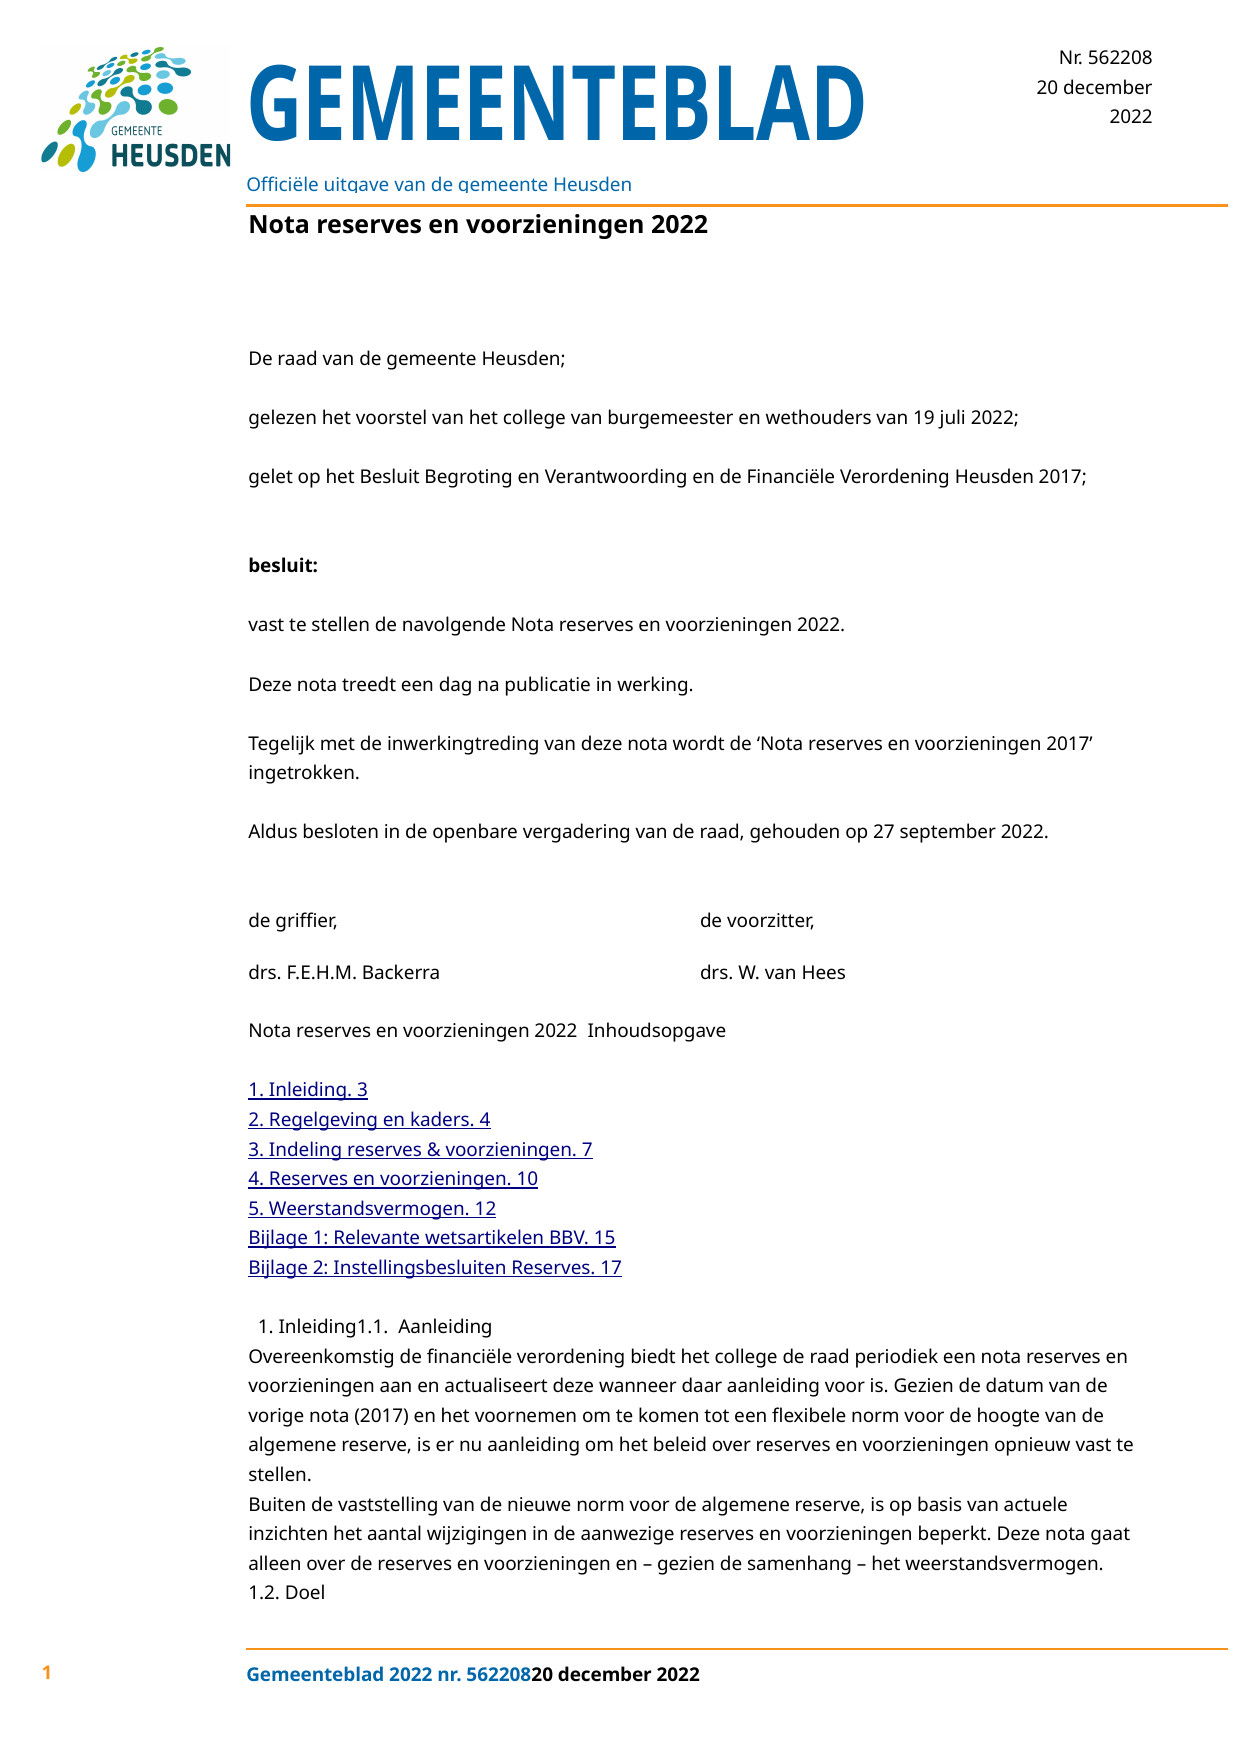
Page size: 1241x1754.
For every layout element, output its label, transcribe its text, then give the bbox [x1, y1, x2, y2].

text Buiten de vaststelling van de nieuwe norm voor de algemene reserve, is op basis van actuele inzichten het aantal wijzigingen in de aanwezige reserves en voorzieningen beperkt. Deze nota gaat alleen over de reserves en voorzieningen en – gezien de samenhang – het weerstandsvermogen. [248, 1491, 1152, 1576]
text Aldus besloten in de openbare vergadering van de raad, gehouden op 27 september 2022. [248, 819, 1152, 844]
text Nota reserves en voorzieningen 2022 Inhoudsopgave [248, 1017, 1152, 1043]
text 1.2. Doel [248, 1579, 1152, 1605]
text Overeenkomstig de financiële verordening biedt het college de raad periodiek een nota reserves en voorzieningen aan en actualiseert deze wanneer daar aanleiding voor is. Gezien de datum van de vorige nota (2017) en het voornemen om te komen tot een flexibele norm voor de hoogte van de algemene reserve, is er nu aanleiding om het beleid over reserves en voorzieningen opnieuw vast te stellen. [248, 1343, 1152, 1487]
text 3. Indeling reserves & voorzieningen. 7 [248, 1136, 1152, 1162]
text Bijlage 2: Instellingsbesluiten Reserves. 17 [248, 1254, 1152, 1280]
text vast te stellen de navolgende Nota reserves en voorzieningen 2022. [248, 612, 1152, 637]
text 1. Inleiding1.1. Aanleiding [248, 1313, 1152, 1339]
text gelet op het Besluit Begroting en Verantwoording en de Financiële Verordening Heusden 2017; [248, 464, 1152, 489]
table_header de griffier, [248, 908, 700, 933]
text Tegelijk met de inwerkingtreding van deze nota wordt de ‘Nota reserves en voorzieningen 2017’ ingetrokken. [248, 730, 1152, 785]
table_cell drs. W. van Hees [700, 959, 1152, 1014]
table_cell [248, 933, 700, 959]
table_cell [700, 933, 1152, 959]
table_header de voorzitter, [700, 908, 1152, 933]
text Deze nota treedt een dag na publicatie in werking. [248, 671, 1152, 696]
text De raad van de gemeente Heusden; [248, 345, 1152, 371]
text Bijlage 1: Relevante wetsartikelen BBV. 15 [248, 1224, 1152, 1250]
text besluit: [248, 552, 1152, 578]
table_cell drs. F.E.H.M. Backerra [248, 959, 700, 1014]
text 2. Regelgeving en kaders. 4 [248, 1106, 1152, 1132]
text 1. Inleiding. 3 [248, 1077, 1152, 1102]
text 4. Reserves en voorzieningen. 10 [248, 1165, 1152, 1191]
text 5. Weerstandsvermogen. 12 [248, 1195, 1152, 1221]
picture [41, 47, 231, 172]
text gelezen het voorstel van het college van burgemeester en wethouders van 19 juli 2022; [248, 404, 1152, 430]
text Nota reserves en voorzieningen 2022 [248, 207, 1152, 241]
